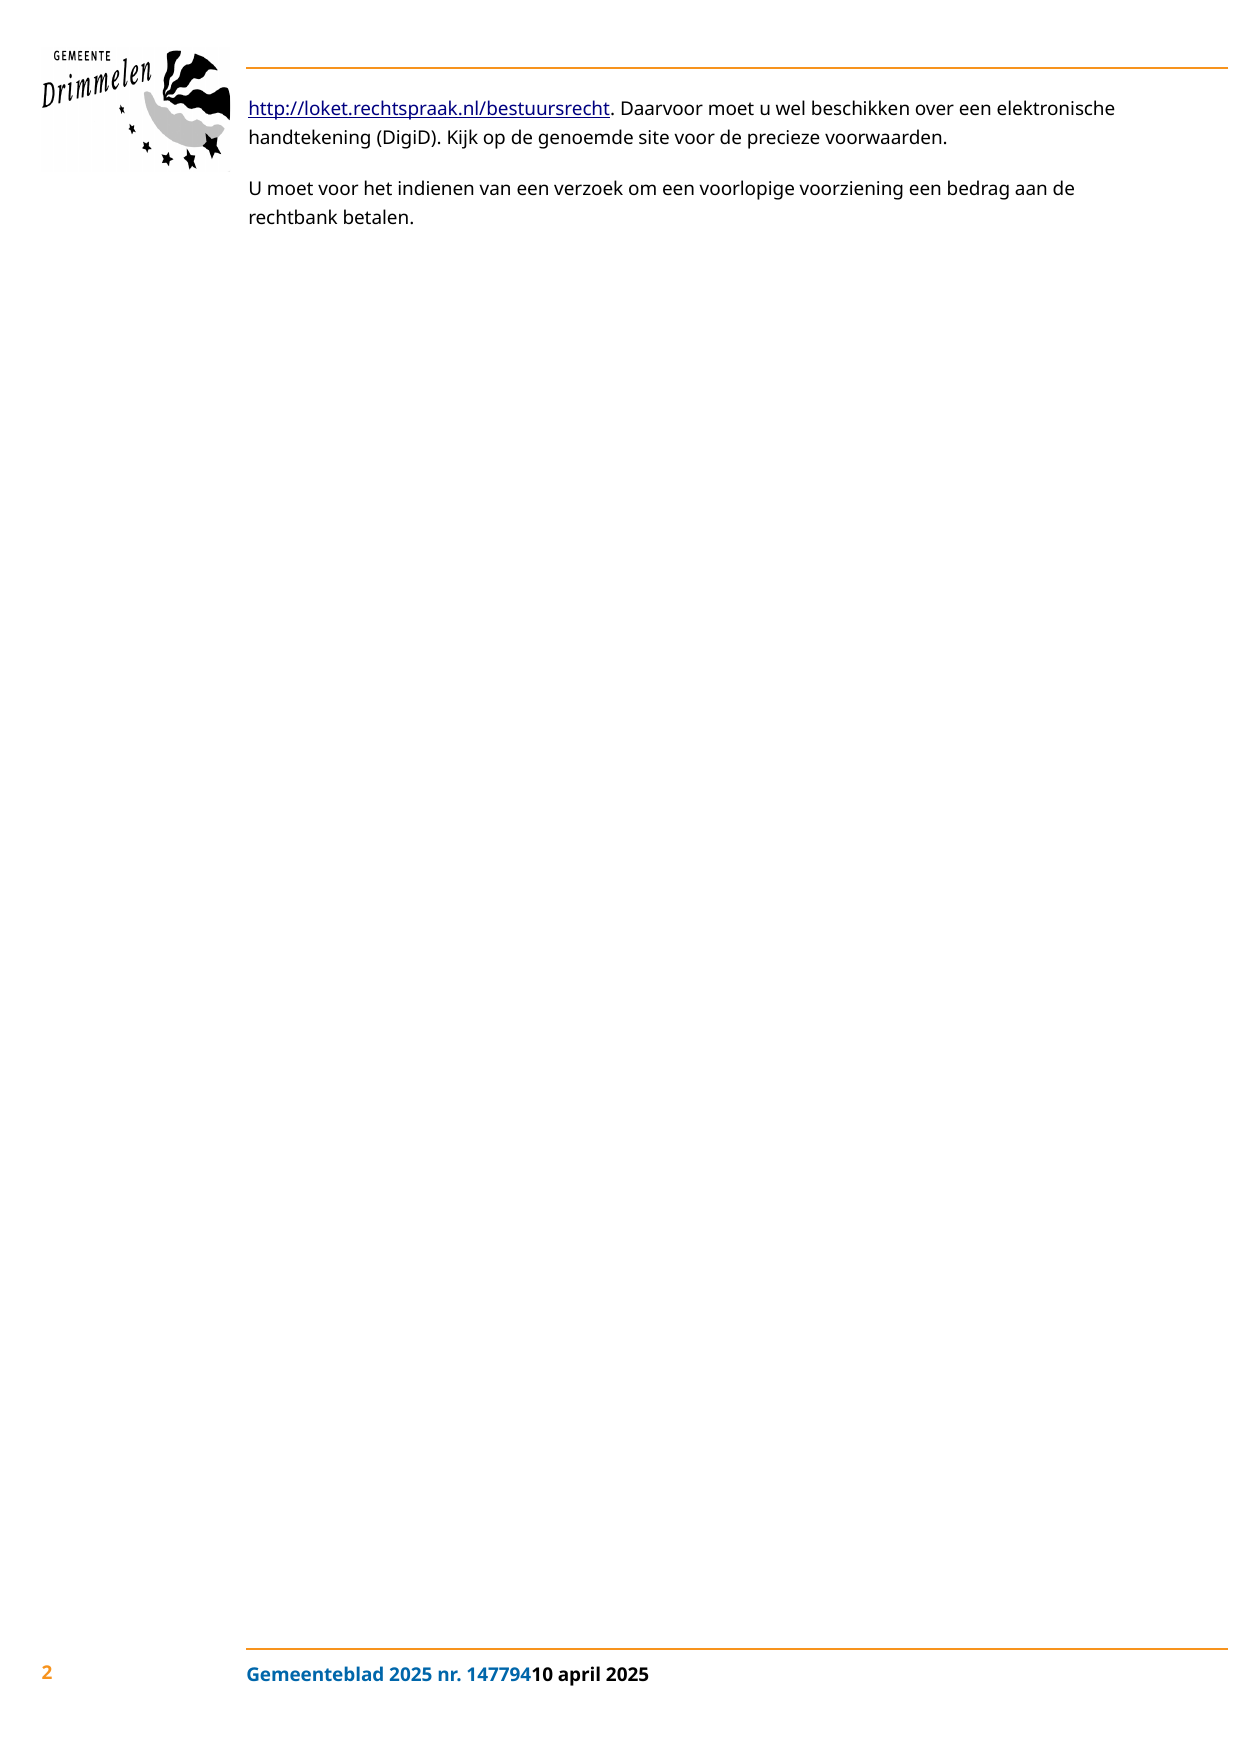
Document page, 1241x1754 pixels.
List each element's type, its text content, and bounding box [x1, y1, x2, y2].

text http://loket.rechtspraak.nl/bestuursrecht. Daarvoor moet u wel beschikken over een elektronische handtekening (DigiD). Kijk op de genoemde site voor de precieze voorwaarden. [248, 95, 1152, 150]
picture [41, 47, 231, 172]
text U moet voor het indienen van een verzoek om een voorlopige voorziening een bedrag aan de rechtbank betalen. [248, 175, 1152, 230]
